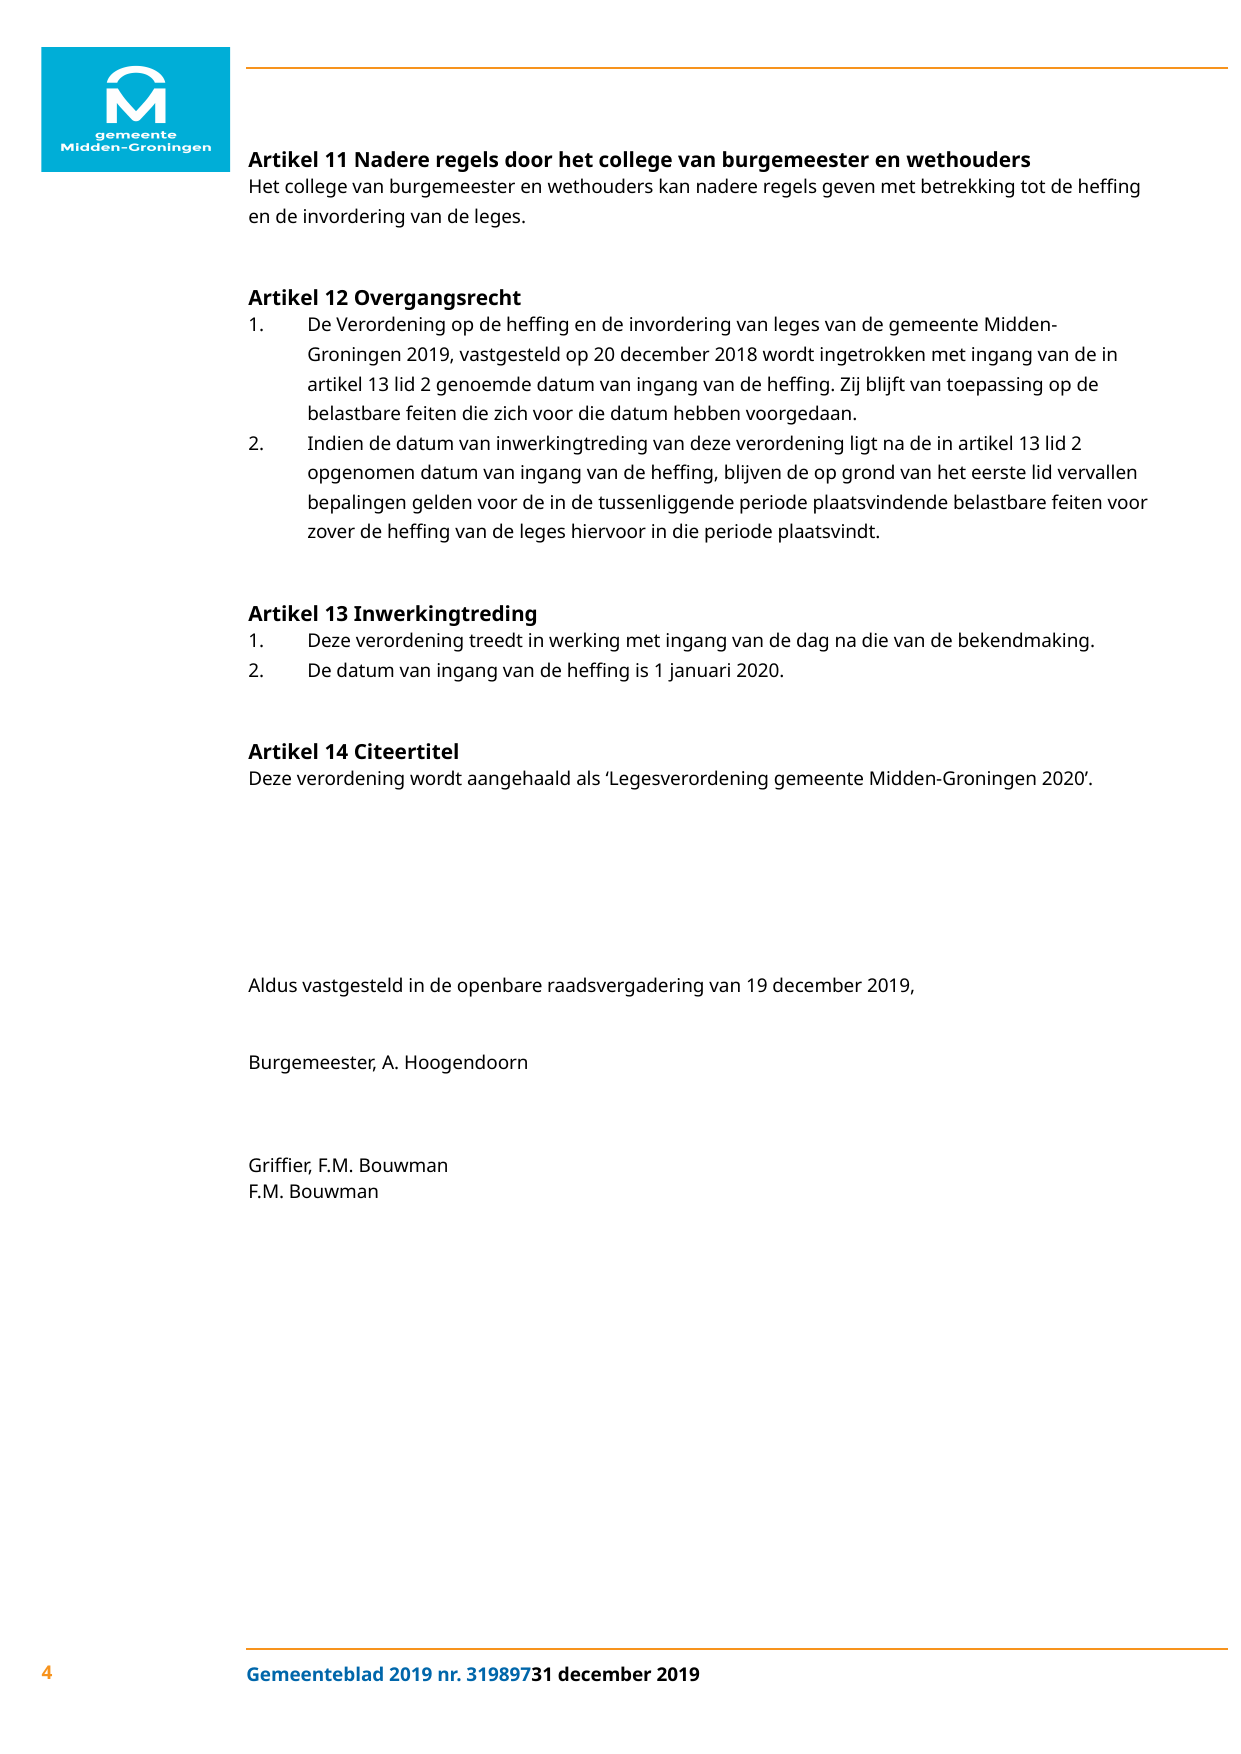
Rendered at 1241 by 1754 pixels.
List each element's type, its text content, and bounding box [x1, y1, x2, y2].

list De datum van ingang van de heffing is 1 januari 2020. [248, 657, 1152, 682]
text Griffier, F.M. Bouwman [248, 1152, 1152, 1178]
picture [108, 66, 164, 82]
text Artikel 14 Citeertitel [248, 737, 1152, 765]
text Artikel 12 Overgangsrecht [248, 283, 1152, 312]
text Het college van burgemeester en wethouders kan nadere regels geven met betrekking tot de heffing en de invordering van de leges. [248, 174, 1152, 229]
picture [184, 146, 190, 153]
text Aldus vastgesteld in de openbare raadsvergadering van 19 december 2019, [248, 972, 1152, 998]
list Indien de datum van inwerkingtreding van deze verordening ligt na de in artikel 13 lid 2 opgenomen datum van ingang van de heffing, blijven de op grond van het eerste lid vervallen bepalingen gelden voor de in de tussenliggende periode plaatsvindende belastbare feiten voor zover de heffing van de leges hiervoor in die periode plaatsvindt. [248, 430, 1152, 544]
text Artikel 13 Inwerkingtreding [248, 599, 1152, 627]
list Deze verordening treedt in werking met ingang van de dag na die van de bekendmaking. [248, 627, 1152, 653]
text Artikel 11 Nadere regels door het college van burgemeester en wethouders [248, 145, 1152, 174]
list De Verordening op de heffing en de invordering van leges van de gemeente Midden-Groningen 2019, vastgesteld op 20 december 2018 wordt ingetrokken met ingang van de in artikel 13 lid 2 genoemde datum van ingang van de heffing. Zij blijft van toepassing op de belastbare feiten die zich voor die datum hebben voorgedaan. [248, 312, 1152, 426]
picture [107, 89, 165, 122]
text Deze verordening wordt aangehaald als ‘Legesverordening gemeente Midden-Groningen 2020’. [248, 765, 1152, 791]
text Burgemeester, A. Hoogendoorn [248, 1049, 1152, 1075]
text F.M. Bouwman [248, 1178, 1152, 1204]
